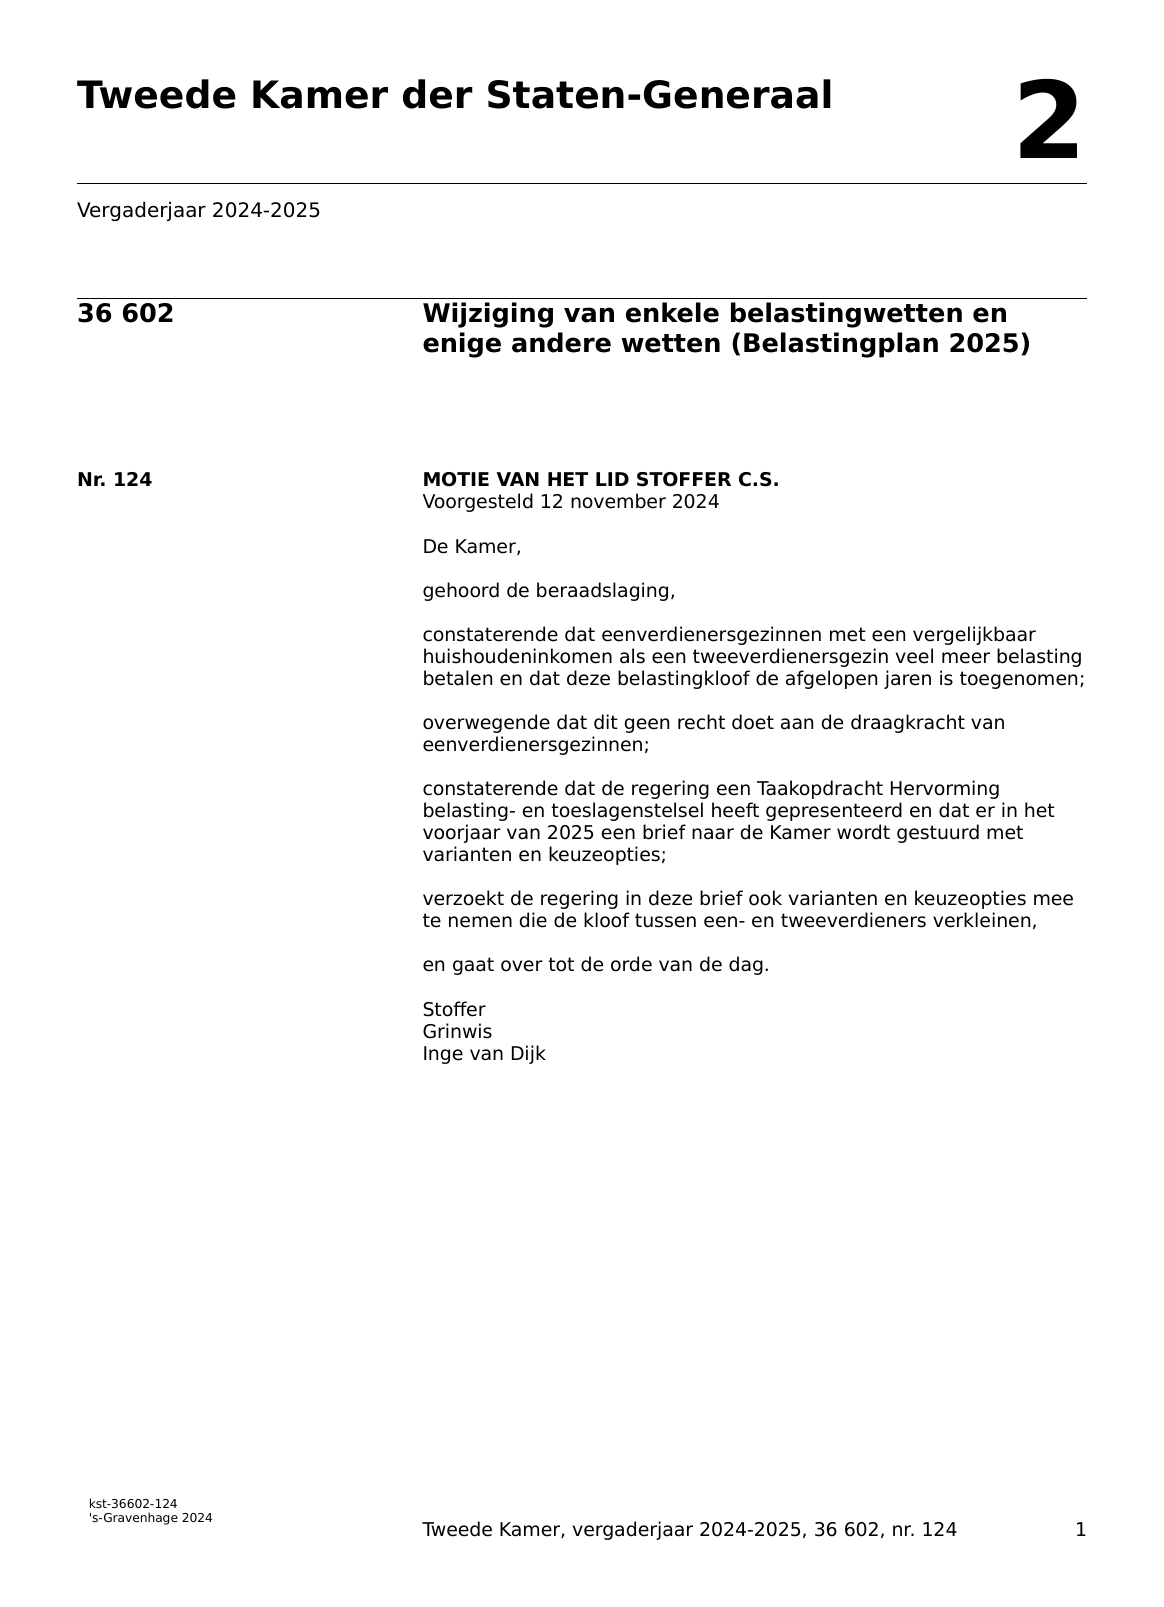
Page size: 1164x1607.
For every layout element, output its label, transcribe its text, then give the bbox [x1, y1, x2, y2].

subtitle 36 602 Wijziging van enkele belastingwetten en enige andere wetten (Belastingplan 2025) [77, 299, 1087, 358]
text kst-36602-124 [88, 1497, 323, 1511]
table_header Tweede Kamer der Staten-Generaal [77, 59, 886, 183]
text Voorgesteld 12 november 2024 [422, 491, 1087, 513]
text gehoord de beraadslaging, [422, 580, 1087, 602]
text en gaat over tot de orde van de dag. [422, 954, 1087, 976]
text 's-Gravenhage 2024 [88, 1511, 323, 1525]
text verzoekt de regering in deze brief ook varianten en keuzeopties mee te nemen die de kloof tussen een- en tweeverdieners verkleinen, [422, 888, 1087, 932]
text De Kamer, [422, 536, 1087, 557]
text constaterende dat eenverdienersgezinnen met een vergelijkbaar huishoudeninkomen als een tweeverdienersgezin veel meer belasting betalen en dat deze belastingkloof de afgelopen jaren is toegenomen; [422, 624, 1087, 690]
text Stoffer [422, 998, 1087, 1021]
table_cell Vergaderjaar 2024-2025 [77, 184, 1087, 298]
table_header 2 [886, 59, 1087, 183]
text Grinwis [422, 1021, 1087, 1042]
text constaterende dat de regering een Taakopdracht Hervorming belasting- en toeslagenstelsel heeft gepresenteerd en dat er in het voorjaar van 2025 een brief naar de Kamer wordt gestuurd met varianten en keuzeopties; [422, 778, 1087, 866]
subtitle Nr. 124 MOTIE VAN HET LID STOFFER C.S. [77, 469, 1087, 491]
text overwegende dat dit geen recht doet aan de draagkracht van eenverdienersgezinnen; [422, 712, 1087, 756]
text Inge van Dijk [422, 1042, 1087, 1064]
